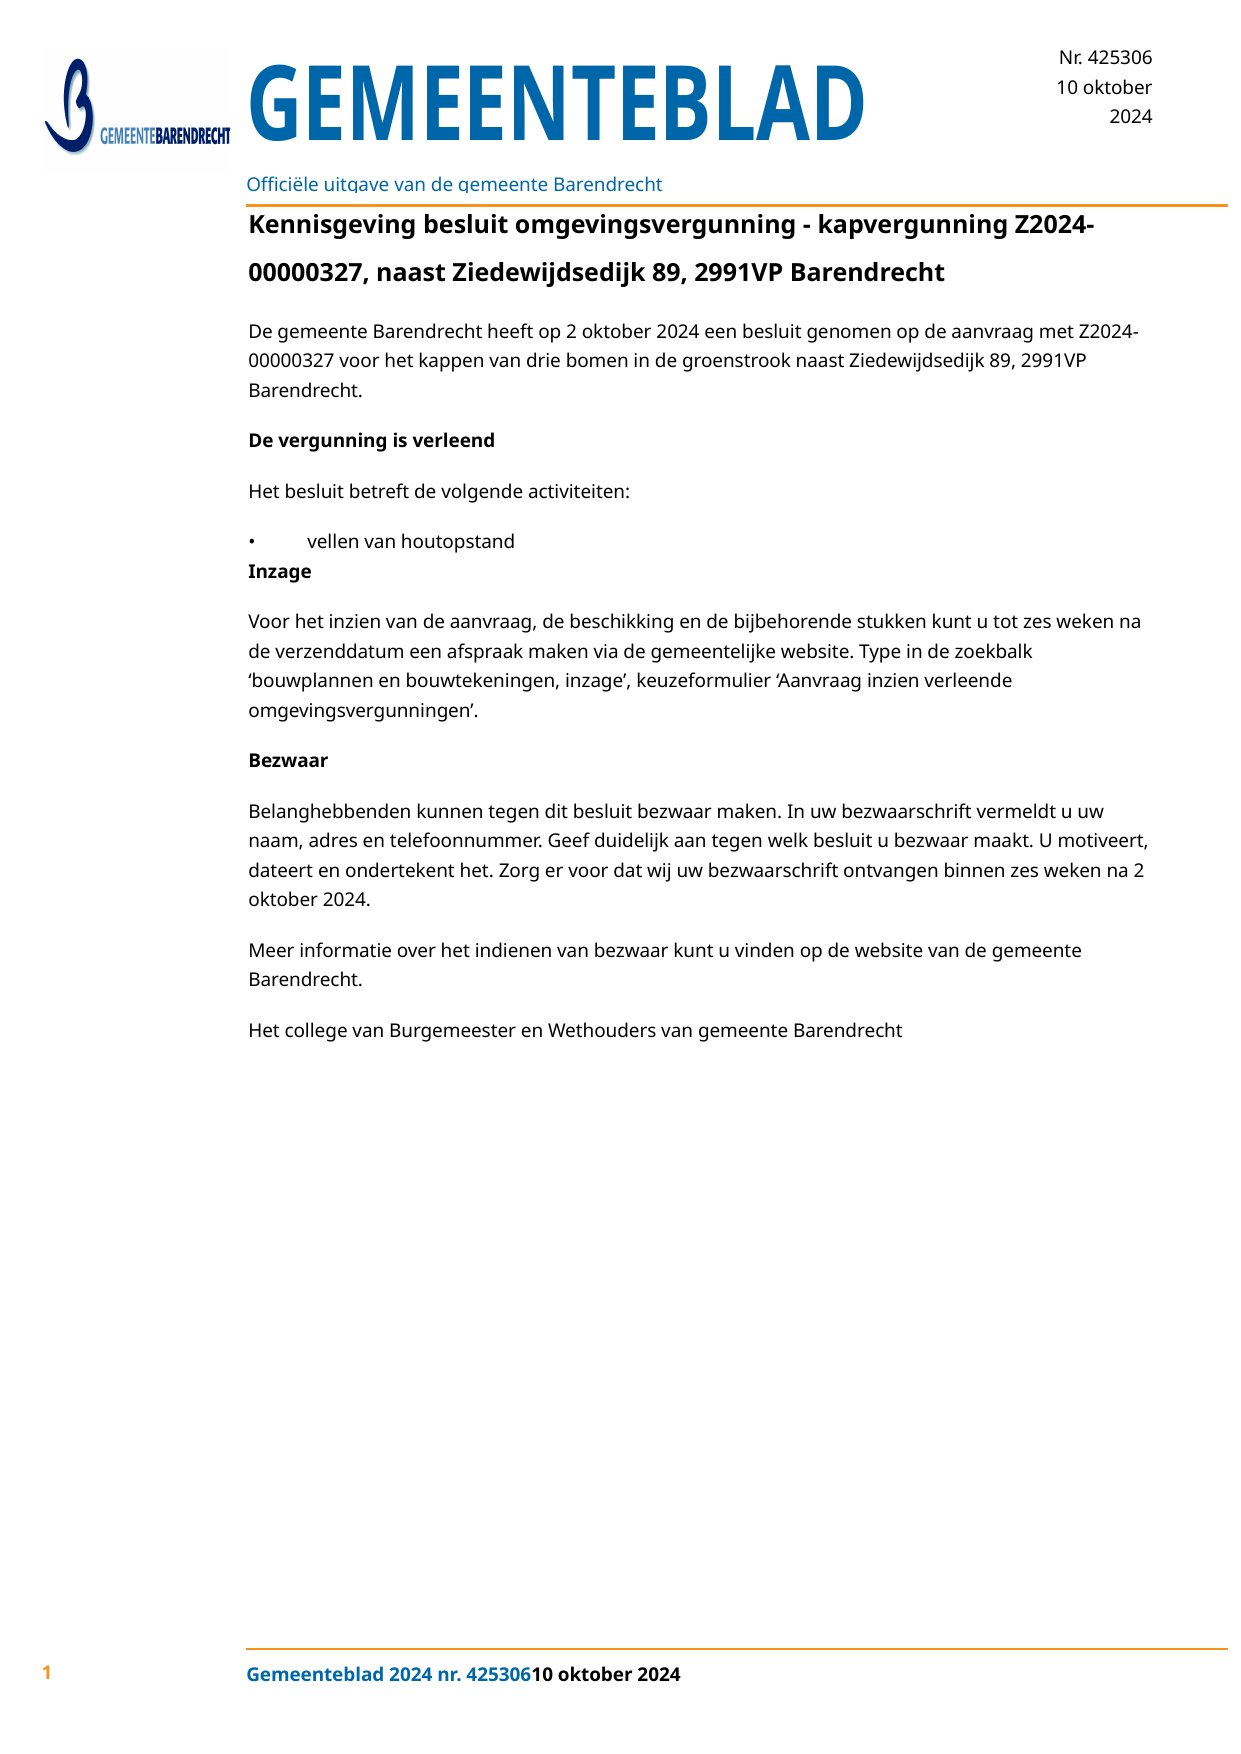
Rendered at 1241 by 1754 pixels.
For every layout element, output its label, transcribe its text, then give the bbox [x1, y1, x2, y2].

text Kennisgeving besluit omgevingsvergunning - kapvergunning Z2024-00000327, naast Ziedewijdsedijk 89, 2991VP Barendrecht [248, 207, 1152, 288]
text Belanghebbenden kunnen tegen dit besluit bezwaar maken. In uw bezwaarschrift vermeldt u uw naam, adres en telefoonnummer. Geef duidelijk aan tegen welk besluit u bezwaar maakt. U motiveert, dateert en ondertekent het. Zorg er voor dat wij uw bezwaarschrift ontvangen binnen zes weken na 2 oktober 2024. [248, 798, 1152, 912]
text Het college van Burgemeester en Wethouders van gemeente Barendrecht [248, 1017, 1152, 1043]
text Inzage [248, 558, 1152, 584]
text De vergunning is verleend [248, 427, 1152, 453]
picture [41, 47, 231, 172]
text De gemeente Barendrecht heeft op 2 oktober 2024 een besluit genomen op de aanvraag met Z2024-00000327 voor het kappen van drie bomen in de groenstrook naast Ziedewijdsedijk 89, 2991VP Barendrecht. [248, 318, 1152, 403]
text Voor het inzien van de aanvraag, de beschikking en de bijbehorende stukken kunt u tot zes weken na de verzenddatum een afspraak maken via de gemeentelijke website. Type in de zoekbalk ‘bouwplannen en bouwtekeningen, inzage’, keuzeformulier ‘Aanvraag inzien verleende omgevingsvergunningen’. [248, 608, 1152, 723]
text Het besluit betreft de volgende activiteiten: [248, 478, 1152, 504]
text Bezwaar [248, 747, 1152, 773]
text Meer informatie over het indienen van bezwaar kunt u vinden op de website van de gemeente Barendrecht. [248, 937, 1152, 992]
list vellen van houtopstand [248, 528, 1152, 554]
